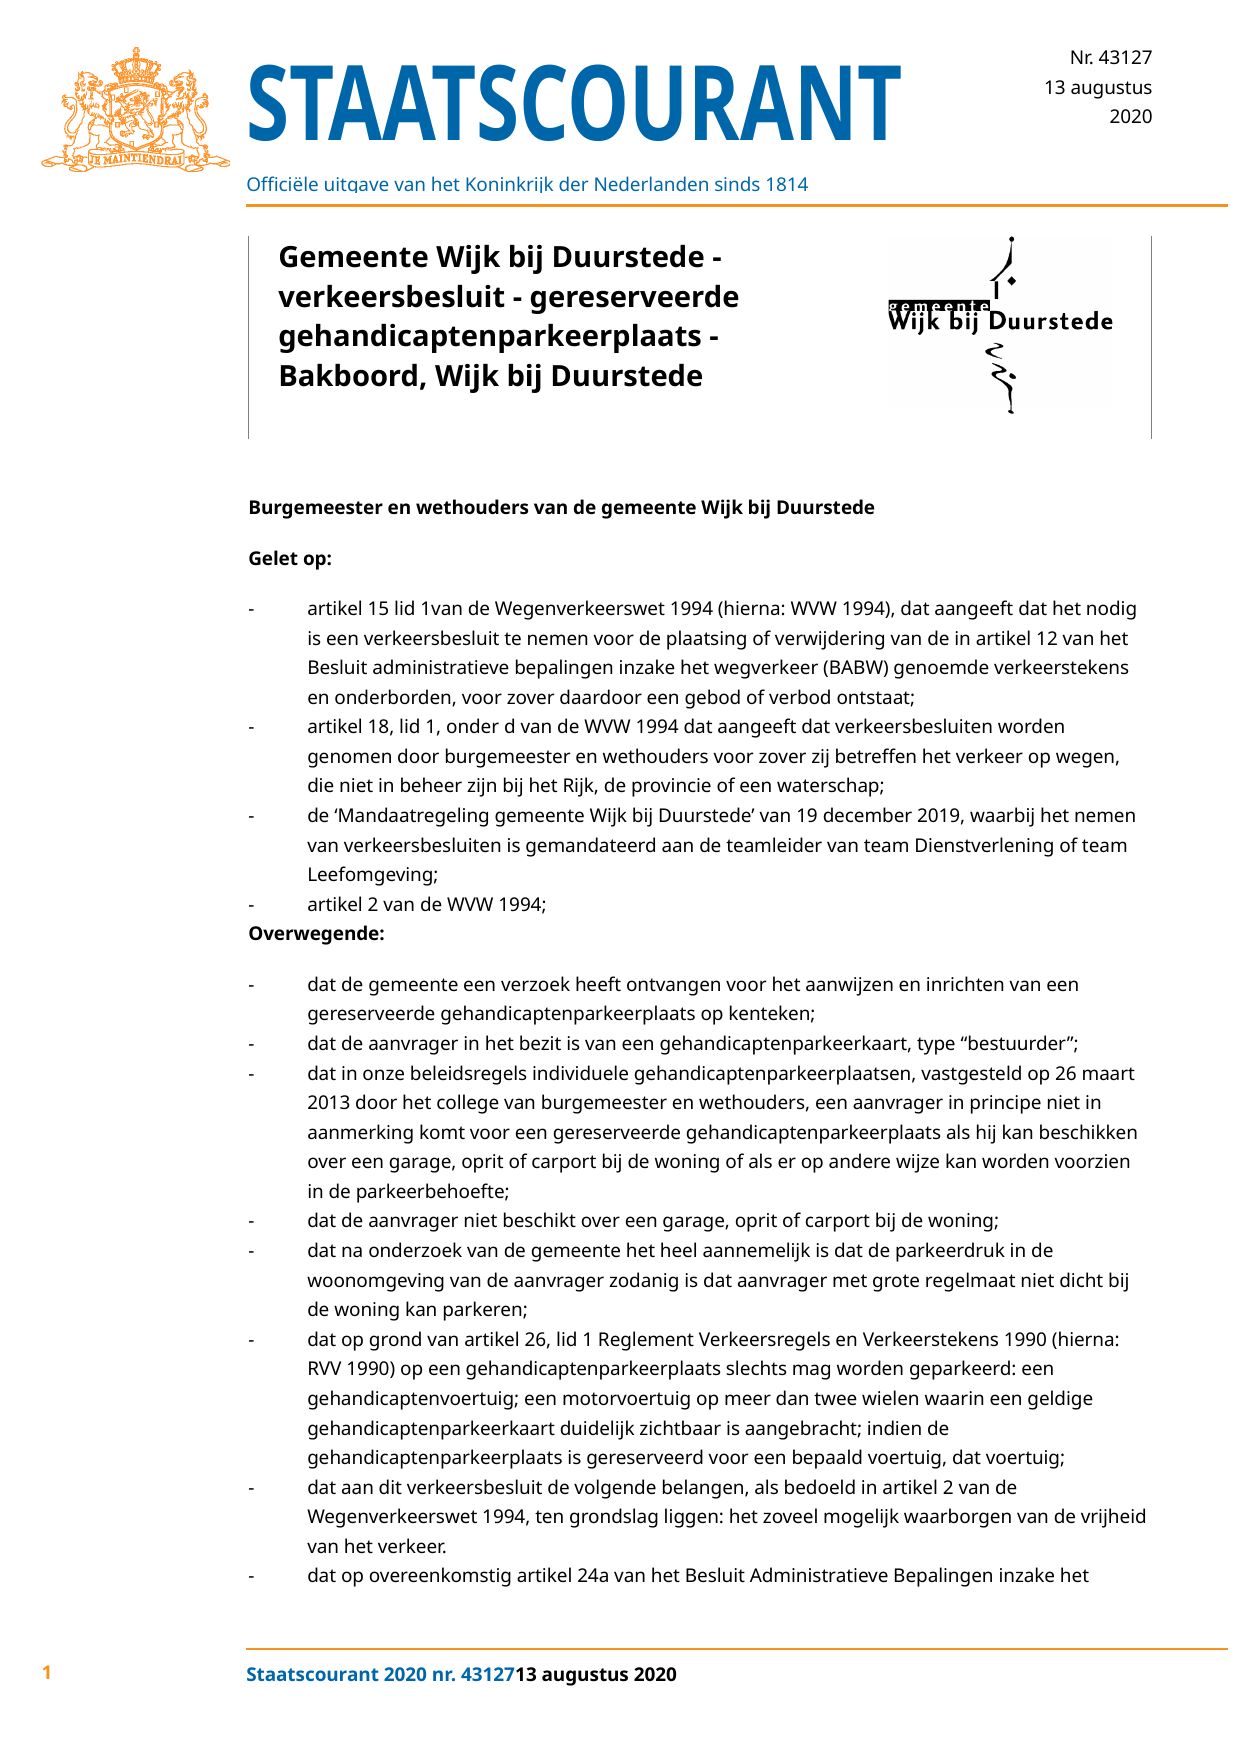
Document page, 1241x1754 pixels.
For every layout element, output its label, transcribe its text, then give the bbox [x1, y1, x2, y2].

table_header [1113, 236, 1151, 413]
table_header Gemeente Wijk bij Duurstede - verkeersbesluit - gereserveerde gehandicaptenparkeerplaats - Bakboord, Wijk bij Duurstede [249, 236, 850, 439]
list dat in onze beleidsregels individuele gehandicaptenparkeerplaatsen, vastgesteld op 26 maart 2013 door het college van burgemeester en wethouders, een aanvrager in principe niet in aanmerking komt voor een gereserveerde gehandicaptenparkeerplaats als hij kan beschikken over een garage, oprit of carport bij de woning of als er op andere wijze kan worden voorzien in de parkeerbehoefte; [248, 1060, 1152, 1204]
table_header [850, 236, 888, 413]
picture [888, 236, 1113, 414]
list dat op overeenkomstig artikel 24a van het Besluit Administratieve Bepalingen inzake het [248, 1563, 1152, 1588]
list dat de gemeente een verzoek heeft ontvangen voor het aanwijzen en inrichten van een gereserveerde gehandicaptenparkeerplaats op kenteken; [248, 971, 1152, 1026]
list dat de aanvrager niet beschikt over een garage, oprit of carport bij de woning; [248, 1208, 1152, 1233]
list artikel 2 van de WVW 1994; [248, 891, 1152, 917]
text Gelet op: [248, 545, 1152, 571]
text Burgemeester en wethouders van de gemeente Wijk bij Duurstede [248, 494, 1152, 520]
list dat op grond van artikel 26, lid 1 Reglement Verkeersregels en Verkeerstekens 1990 (hierna: RVV 1990) op een gehandicaptenparkeerplaats slechts mag worden geparkeerd: een gehandicaptenvoertuig; een motorvoertuig op meer dan twee wielen waarin een geldige gehandicaptenparkeerkaart duidelijk zichtbaar is aangebracht; indien de gehandicaptenparkeerplaats is gereserveerd voor een bepaald voertuig, dat voertuig; [248, 1326, 1152, 1470]
list dat na onderzoek van de gemeente het heel aannemelijk is dat de parkeerdruk in de woonomgeving van de aanvrager zodanig is dat aanvrager met grote regelmaat niet dicht bij de woning kan parkeren; [248, 1237, 1152, 1322]
list artikel 18, lid 1, onder d van de WVW 1994 dat aangeeft dat verkeersbesluiten worden genomen door burgemeester en wethouders voor zover zij betreffen het verkeer op wegen, die niet in beheer zijn bij het Rijk, de provincie of een waterschap; [248, 713, 1152, 798]
text Overwegende: [248, 921, 1152, 946]
list artikel 15 lid 1van de Wegenverkeerswet 1994 (hierna: WVW 1994), dat aangeeft dat het nodig is een verkeersbesluit te nemen voor de plaatsing of verwijdering van de in artikel 12 van het Besluit administratieve bepalingen inzake het wegverkeer (BABW) genoemde verkeerstekens en onderborden, voor zover daardoor een gebod of verbod ontstaat; [248, 595, 1152, 710]
list dat de aanvrager in het bezit is van een gehandicaptenparkeerkaart, type “bestuurder”; [248, 1030, 1152, 1056]
table_header [850, 414, 1151, 439]
list de ‘Mandaatregeling gemeente Wijk bij Duurstede’ van 19 december 2019, waarbij het nemen van verkeersbesluiten is gemandateerd aan de teamleider van team Dienstverlening of team Leefomgeving; [248, 802, 1152, 887]
picture [41, 47, 231, 172]
list dat aan dit verkeersbesluit de volgende belangen, als bedoeld in artikel 2 van de Wegenverkeerswet 1994, ten grondslag liggen: het zoveel mogelijk waarborgen van de vrijheid van het verkeer. [248, 1474, 1152, 1559]
